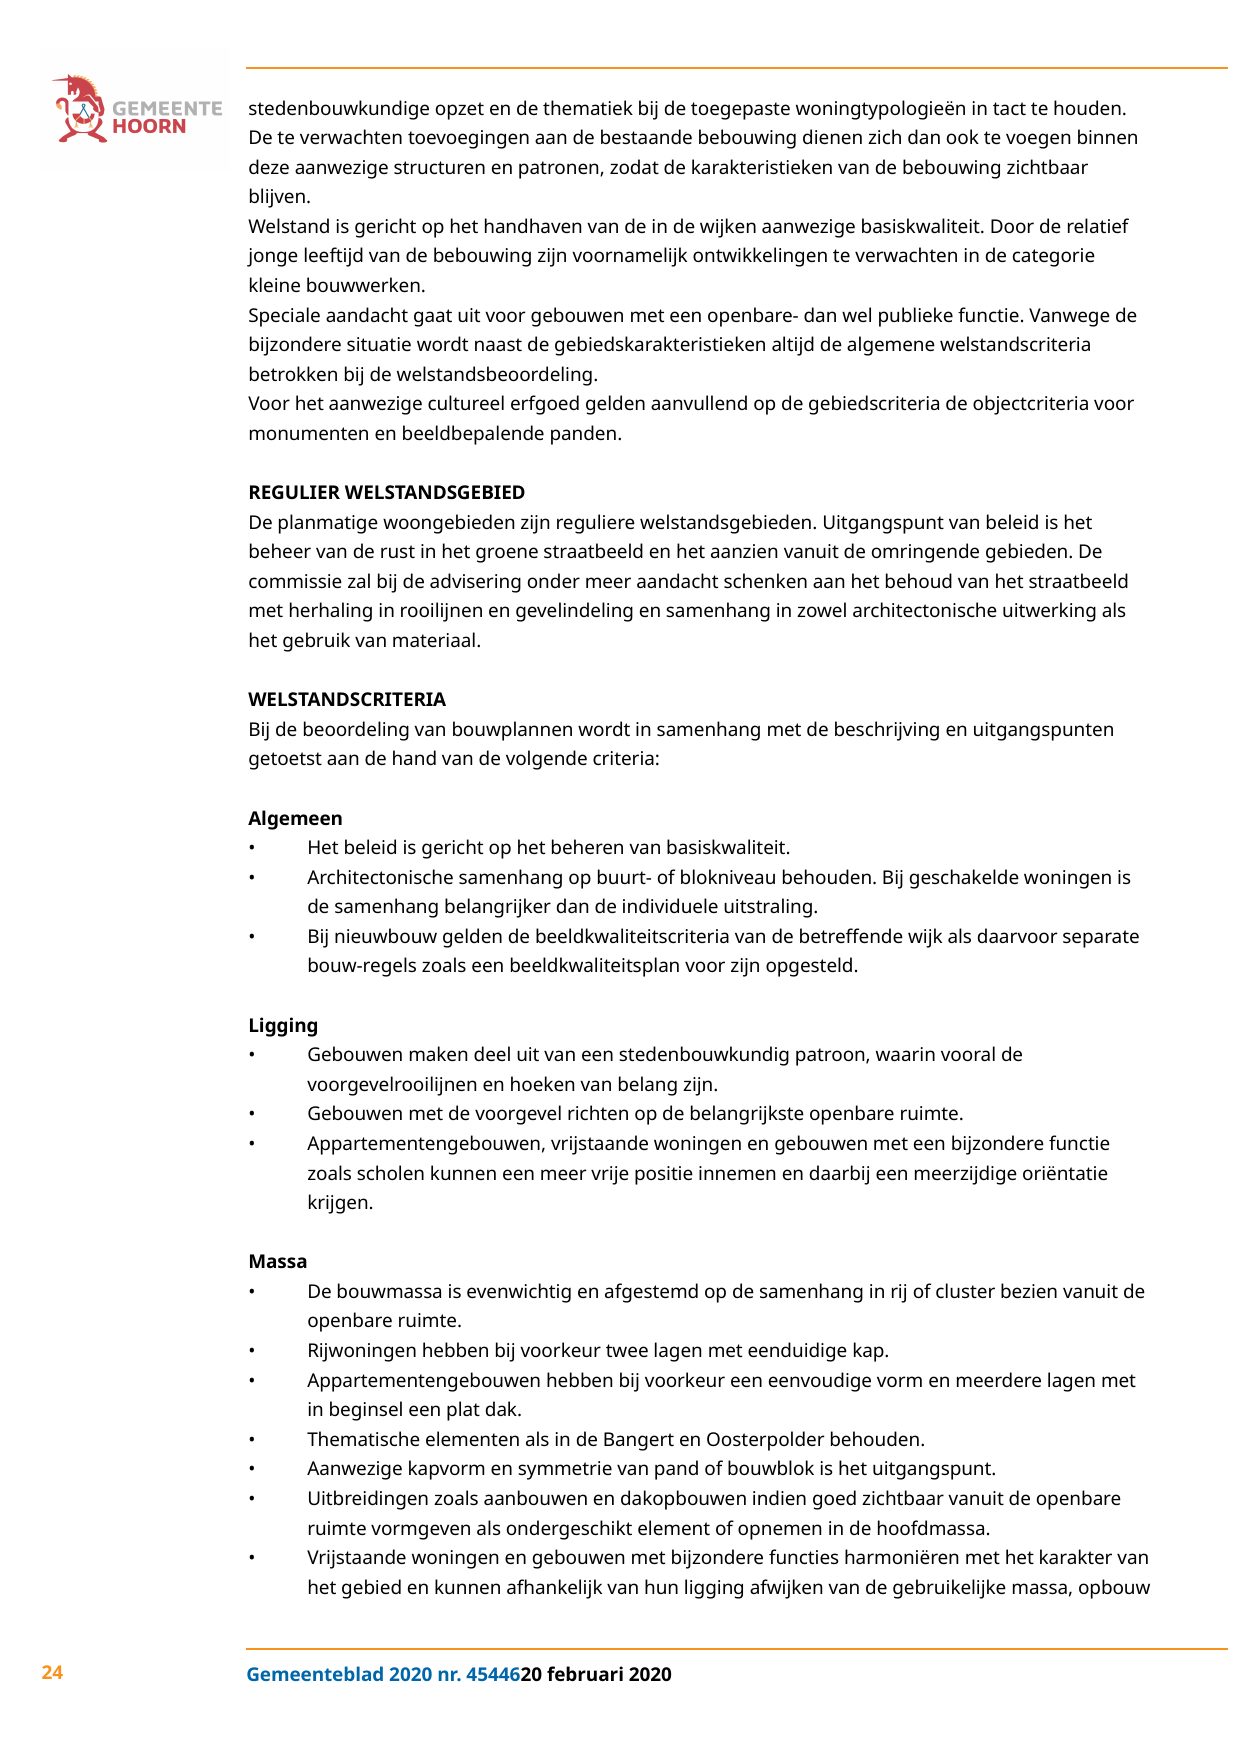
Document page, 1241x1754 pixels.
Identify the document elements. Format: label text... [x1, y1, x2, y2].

list Rijwoningen hebben bij voorkeur twee lagen met eenduidige kap. [248, 1337, 1152, 1363]
list Het beleid is gericht op het beheren van basiskwaliteit. [248, 834, 1152, 860]
list Bij nieuwbouw gelden de beeldkwaliteitscriteria van de betreffende wijk als daarvoor separate bouw-regels zoals een beeldkwaliteitsplan voor zijn opgesteld. [248, 923, 1152, 978]
list Vrijstaande woningen en gebouwen met bijzondere functies harmoniëren met het karakter van het gebied en kunnen afhankelijk van hun ligging afwijken van de gebruikelijke massa, opbouw [248, 1544, 1152, 1600]
picture [41, 47, 231, 172]
list Uitbreidingen zoals aanbouwen en dakopbouwen indien goed zichtbaar vanuit de openbare ruimte vormgeven als ondergeschikt element of opnemen in de hoofdmassa. [248, 1485, 1152, 1541]
text Welstand is gericht op het handhaven van de in de wijken aanwezige basiskwaliteit. Door de relatief jonge leeftijd van de bebouwing zijn voornamelijk ontwikkelingen te verwachten in de categorie kleine bouwwerken. [248, 213, 1152, 298]
list Architectonische samenhang op buurt- of blokniveau behouden. Bij geschakelde woningen is de samenhang belangrijker dan de individuele uitstraling. [248, 864, 1152, 919]
text REGULIER WELSTANDSGEBIED [248, 479, 1152, 505]
list De bouwmassa is evenwichtig en afgestemd op de samenhang in rij of cluster bezien vanuit de openbare ruimte. [248, 1278, 1152, 1333]
text De planmatige woongebieden zijn reguliere welstandsgebieden. Uitgangspunt van beleid is het beheer van de rust in het groene straatbeeld en het aanzien vanuit de omringende gebieden. De commissie zal bij de advisering onder meer aandacht schenken aan het behoud van het straatbeeld met herhaling in rooilijnen en gevelindeling en samenhang in zowel architectonische uitwerking als het gebruik van materiaal. [248, 509, 1152, 653]
list Gebouwen maken deel uit van een stedenbouwkundig patroon, waarin vooral de voorgevelrooilijnen en hoeken van belang zijn. [248, 1041, 1152, 1097]
list Gebouwen met de voorgevel richten op de belangrijkste openbare ruimte. [248, 1101, 1152, 1126]
text Ligging [248, 1012, 1152, 1038]
text Speciale aandacht gaat uit voor gebouwen met een openbare- dan wel publieke functie. Vanwege de bijzondere situatie wordt naast de gebiedskarakteristieken altijd de algemene welstandscriteria betrokken bij de welstandsbeoordeling. [248, 302, 1152, 387]
list Appartementengebouwen hebben bij voorkeur een eenvoudige vorm en meerdere lagen met in beginsel een plat dak. [248, 1367, 1152, 1422]
text Massa [248, 1248, 1152, 1274]
text Voor het aanwezige cultureel erfgoed gelden aanvullend op de gebiedscriteria de objectcriteria voor monumenten en beeldbepalende panden. [248, 391, 1152, 446]
text Bij de beoordeling van bouwplannen wordt in samenhang met de beschrijving en uitgangspunten getoetst aan de hand van de volgende criteria: [248, 716, 1152, 771]
list Thematische elementen als in de Bangert en Oosterpolder behouden. [248, 1426, 1152, 1452]
list Appartementengebouwen, vrijstaande woningen en gebouwen met een bijzondere functie zoals scholen kunnen een meer vrije positie innemen en daarbij een meerzijdige oriëntatie krijgen. [248, 1130, 1152, 1215]
text stedenbouwkundige opzet en de thematiek bij de toegepaste woningtypologieën in tact te houden. De te verwachten toevoegingen aan de bestaande bebouwing dienen zich dan ook te voegen binnen deze aanwezige structuren en patronen, zodat de karakteristieken van de bebouwing zichtbaar blijven. [248, 95, 1152, 209]
text WELSTANDSCRITERIA [248, 686, 1152, 712]
list Aanwezige kapvorm en symmetrie van pand of bouwblok is het uitgangspunt. [248, 1456, 1152, 1481]
text Algemeen [248, 805, 1152, 831]
